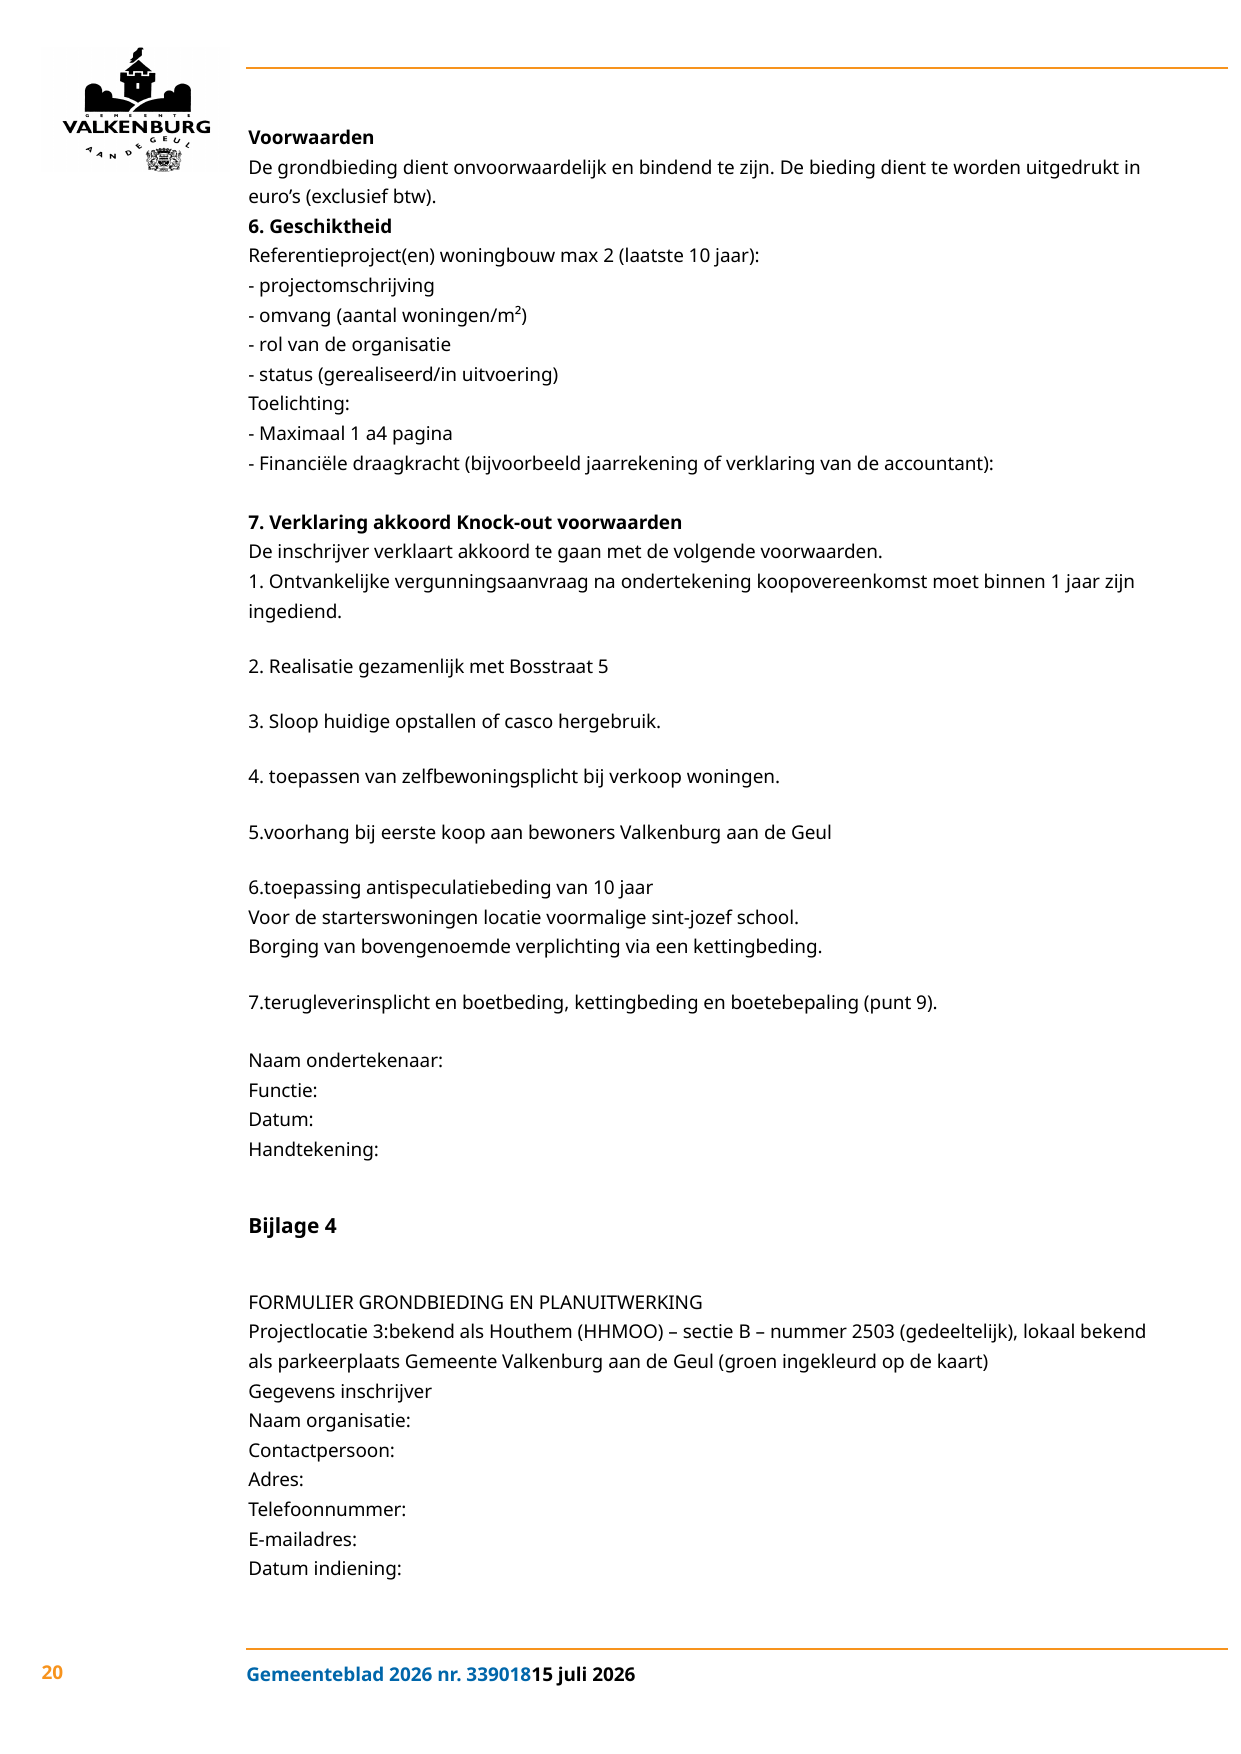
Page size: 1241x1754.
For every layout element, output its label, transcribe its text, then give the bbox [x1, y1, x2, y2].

text 6. Geschiktheid [248, 213, 1152, 239]
text Voorwaarden [248, 124, 1152, 150]
table_cell 6.toepassing antispeculatiebeding van 10 jaar Voor de starterswoningen locatie voormalige sint-jozef school. Borging van bovengenoemde verplichting via een kettingbeding. [248, 874, 1152, 989]
text De inschrijver verklaart akkoord te gaan met de volgende voorwaarden. [248, 538, 1152, 564]
text - rol van de organisatie [248, 331, 1152, 357]
text 7. Verklaring akkoord Knock-out voorwaarden [248, 509, 1152, 535]
text De grondbieding dient onvoorwaardelijk en bindend te zijn. De bieding dient te worden uitgedrukt in euro’s (exclusief btw). [248, 154, 1152, 209]
text FORMULIER GRONDBIEDING EN PLANUITWERKING [248, 1289, 1152, 1315]
text - projectomschrijving [248, 272, 1152, 298]
text Handtekening: [248, 1136, 1152, 1162]
text Projectlocatie 3:bekend als Houthem (HHMOO) – sectie B – nummer 2503 (gedeeltelijk), lokaal bekend als parkeerplaats Gemeente Valkenburg aan de Geul (groen ingekleurd op de kaart) [248, 1319, 1152, 1374]
table_cell 3. Sloop huidige opstallen of casco hergebruik. [248, 709, 1152, 764]
text Bijlage 4 [248, 1211, 1152, 1240]
text Datum: [248, 1107, 1152, 1132]
table_cell 5.voorhang bij eerste koop aan bewoners Valkenburg aan de Geul [248, 819, 1152, 874]
text - status (gerealiseerd/in uitvoering) [248, 361, 1152, 387]
table_header 1. Ontvankelijke vergunningsaanvraag na ondertekening koopovereenkomst moet binnen 1 jaar zijn ingediend. [248, 568, 1152, 653]
text - Maximaal 1 a4 pagina [248, 420, 1152, 446]
text - Financiële draagkracht (bijvoorbeeld jaarrekening of verklaring van de accountant): [248, 450, 1152, 476]
text - omvang (aantal woningen/m²) [248, 302, 1152, 328]
text Contactpersoon: [248, 1437, 1152, 1463]
text Referentieproject(en) woningbouw max 2 (laatste 10 jaar): [248, 243, 1152, 268]
text E-mailadres: [248, 1526, 1152, 1551]
text Toelichting: [248, 391, 1152, 416]
table_cell 2. Realisatie gezamenlijk met Bosstraat 5 [248, 653, 1152, 708]
table_cell 4. toepassen van zelfbewoningsplicht bij verkoop woningen. [248, 764, 1152, 819]
table_cell 7.terugleverinsplicht en boetbeding, kettingbeding en boetebepaling (punt 9). [248, 989, 1152, 1014]
text Gegevens inschrijver [248, 1378, 1152, 1403]
picture [41, 47, 231, 172]
text Datum indiening: [248, 1555, 1152, 1581]
text Adres: [248, 1467, 1152, 1492]
text Naam ondertekenaar: [248, 1047, 1152, 1073]
text Telefoonnummer: [248, 1496, 1152, 1522]
text Naam organisatie: [248, 1407, 1152, 1433]
text Functie: [248, 1077, 1152, 1103]
